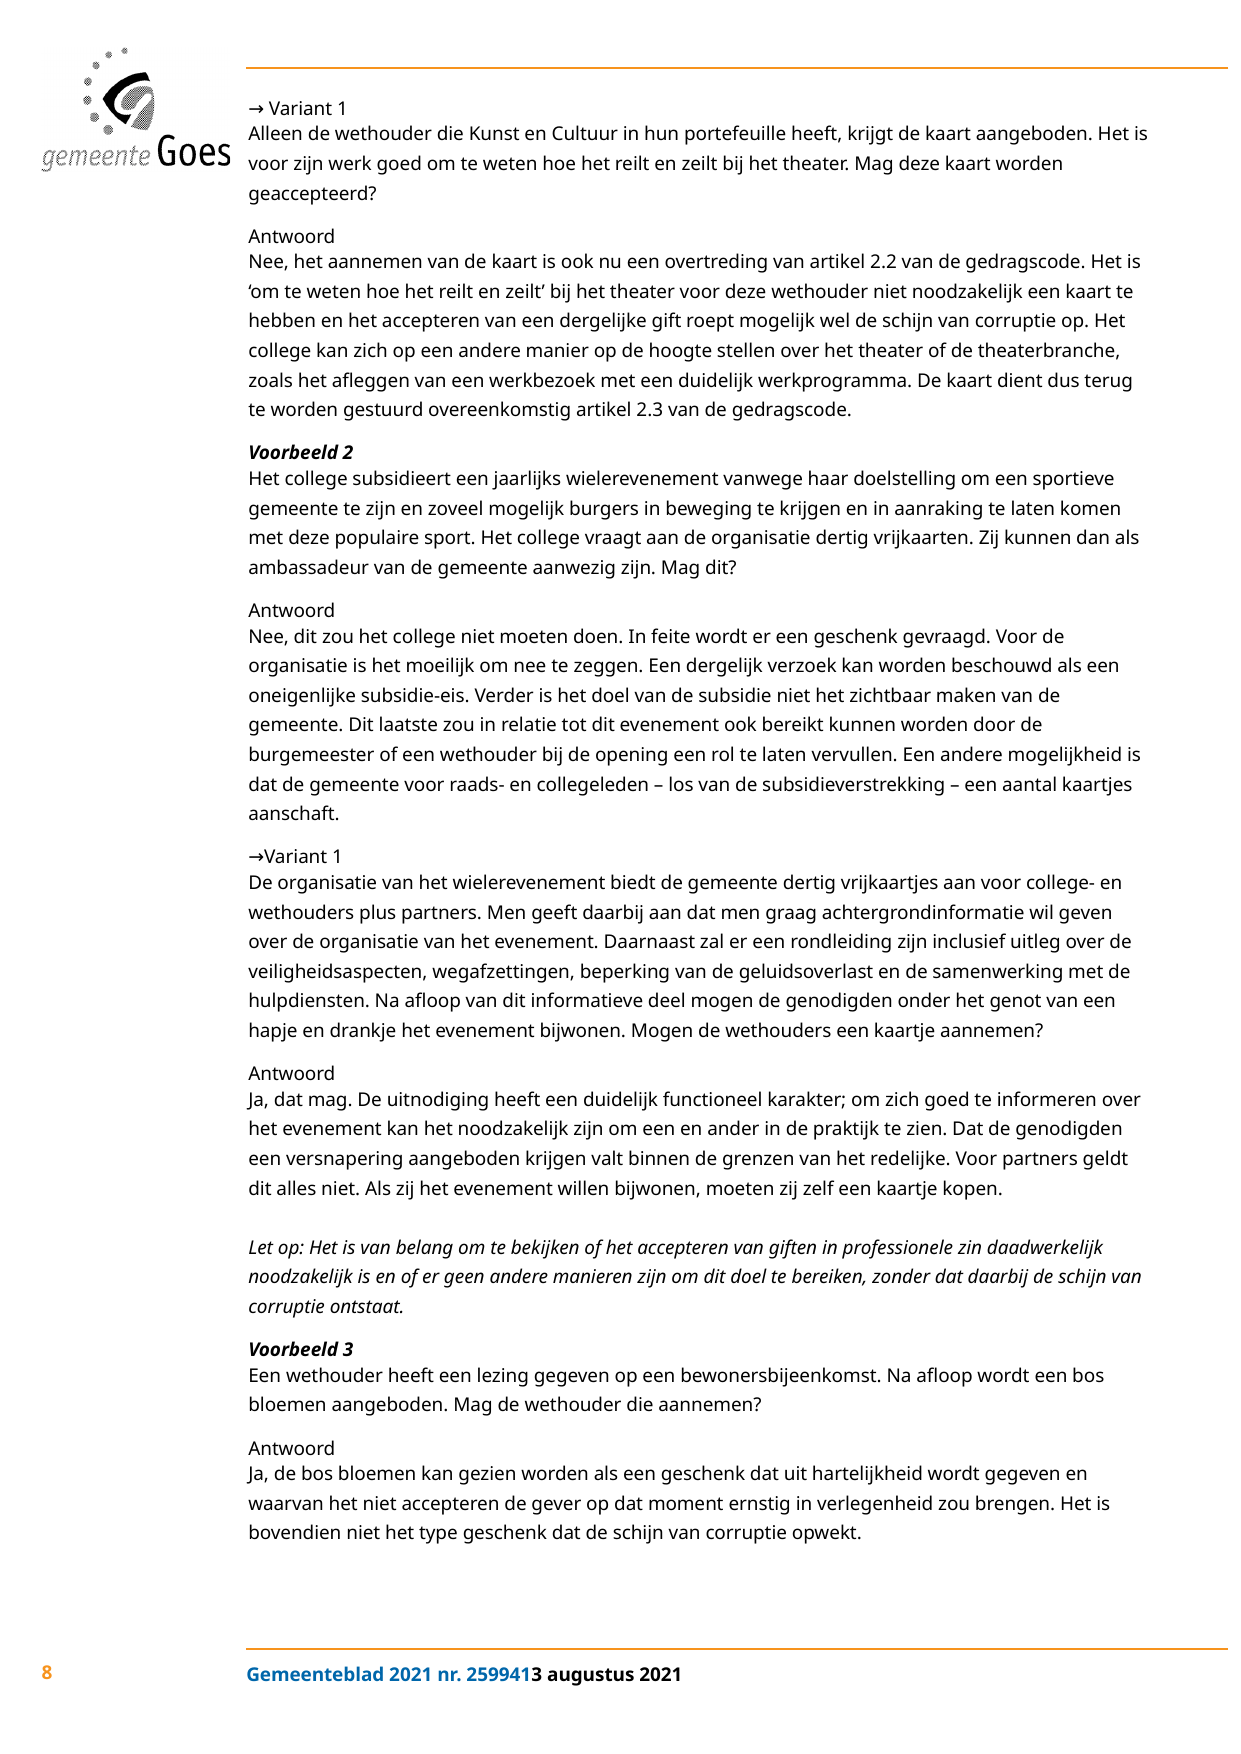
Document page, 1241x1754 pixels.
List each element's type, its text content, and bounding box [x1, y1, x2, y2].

text Antwoord [248, 223, 1152, 248]
text Alleen de wethouder die Kunst en Cultuur in hun portefeuille heeft, krijgt de kaart aangeboden. Het is voor zijn werk goed om te weten hoe het reilt en zeilt bij het theater. Mag deze kaart worden geaccepteerd? [248, 121, 1152, 205]
text →Variant 1 [248, 843, 1152, 869]
text Let op: Het is van belang om te bekijken of het accepteren van giften in professionele zin daadwerkelijk noodzakelijk is en of er geen andere manieren zijn om dit doel te bereiken, zonder dat daarbij de schijn van corruptie ontstaat. [248, 1234, 1152, 1319]
text Voorbeeld 3 [248, 1336, 1152, 1362]
text Nee, dit zou het college niet moeten doen. In feite wordt er een geschenk gevraagd. Voor de organisatie is het moeilijk om nee te zeggen. Een dergelijk verzoek kan worden beschouwd als een oneigenlijke subsidie-eis. Verder is het doel van de subsidie niet het zichtbaar maken van de gemeente. Dit laatste zou in relatie tot dit evenement ook bereikt kunnen worden door de burgemeester of een wethouder bij de opening een rol te laten vervullen. Een andere mogelijkheid is dat de gemeente voor raads- en collegeleden – los van de subsidieverstrekking – een aantal kaartjes aanschaft. [248, 623, 1152, 826]
text Antwoord [248, 1435, 1152, 1460]
text Nee, het aannemen van de kaart is ook nu een overtreding van artikel 2.2 van de gedragscode. Het is ‘om te weten hoe het reilt en zeilt’ bij het theater voor deze wethouder niet noodzakelijk een kaart te hebben en het accepteren van een dergelijke gift roept mogelijk wel de schijn van corruptie op. Het college kan zich op een andere manier op de hoogte stellen over het theater of de theaterbranche, zoals het afleggen van een werkbezoek met een duidelijk werkprogramma. De kaart dient dus terug te worden gestuurd overeenkomstig artikel 2.3 van de gedragscode. [248, 248, 1152, 422]
text Antwoord [248, 1060, 1152, 1086]
text Ja, de bos bloemen kan gezien worden als een geschenk dat uit hartelijkheid wordt gegeven en waarvan het niet accepteren de gever op dat moment ernstig in verlegenheid zou brengen. Het is bovendien niet het type geschenk dat de schijn van corruptie opwekt. [248, 1460, 1152, 1545]
text Ja, dat mag. De uitnodiging heeft een duidelijk functioneel karakter; om zich goed te informeren over het evenement kan het noodzakelijk zijn om een en ander in de praktijk te zien. Dat de genodigden een versnapering aangeboden krijgen valt binnen de grenzen van het redelijke. Voor partners geldt dit alles niet. Als zij het evenement willen bijwonen, moeten zij zelf een kaartje kopen. [248, 1086, 1152, 1201]
picture [41, 47, 231, 172]
text Voorbeeld 2 [248, 439, 1152, 465]
text → Variant 1 [248, 95, 1152, 121]
text Een wethouder heeft een lezing gegeven op een bewonersbijeenkomst. Na afloop wordt een bos bloemen aangeboden. Mag de wethouder die aannemen? [248, 1362, 1152, 1417]
text Antwoord [248, 597, 1152, 623]
text De organisatie van het wielerevenement biedt de gemeente dertig vrijkaartjes aan voor college- en wethouders plus partners. Men geeft daarbij aan dat men graag achtergrondinformatie wil geven over de organisatie van het evenement. Daarnaast zal er een rondleiding zijn inclusief uitleg over de veiligheidsaspecten, wegafzettingen, beperking van de geluidsoverlast en de samenwerking met de hulpdiensten. Na afloop van dit informatieve deel mogen de genodigden onder het genot van een hapje en drankje het evenement bijwonen. Mogen de wethouders een kaartje aannemen? [248, 869, 1152, 1043]
text Het college subsidieert een jaarlijks wielerevenement vanwege haar doelstelling om een sportieve gemeente te zijn en zoveel mogelijk burgers in beweging te krijgen en in aanraking te laten komen met deze populaire sport. Het college vraagt aan de organisatie dertig vrijkaarten. Zij kunnen dan als ambassadeur van de gemeente aanwezig zijn. Mag dit? [248, 465, 1152, 580]
